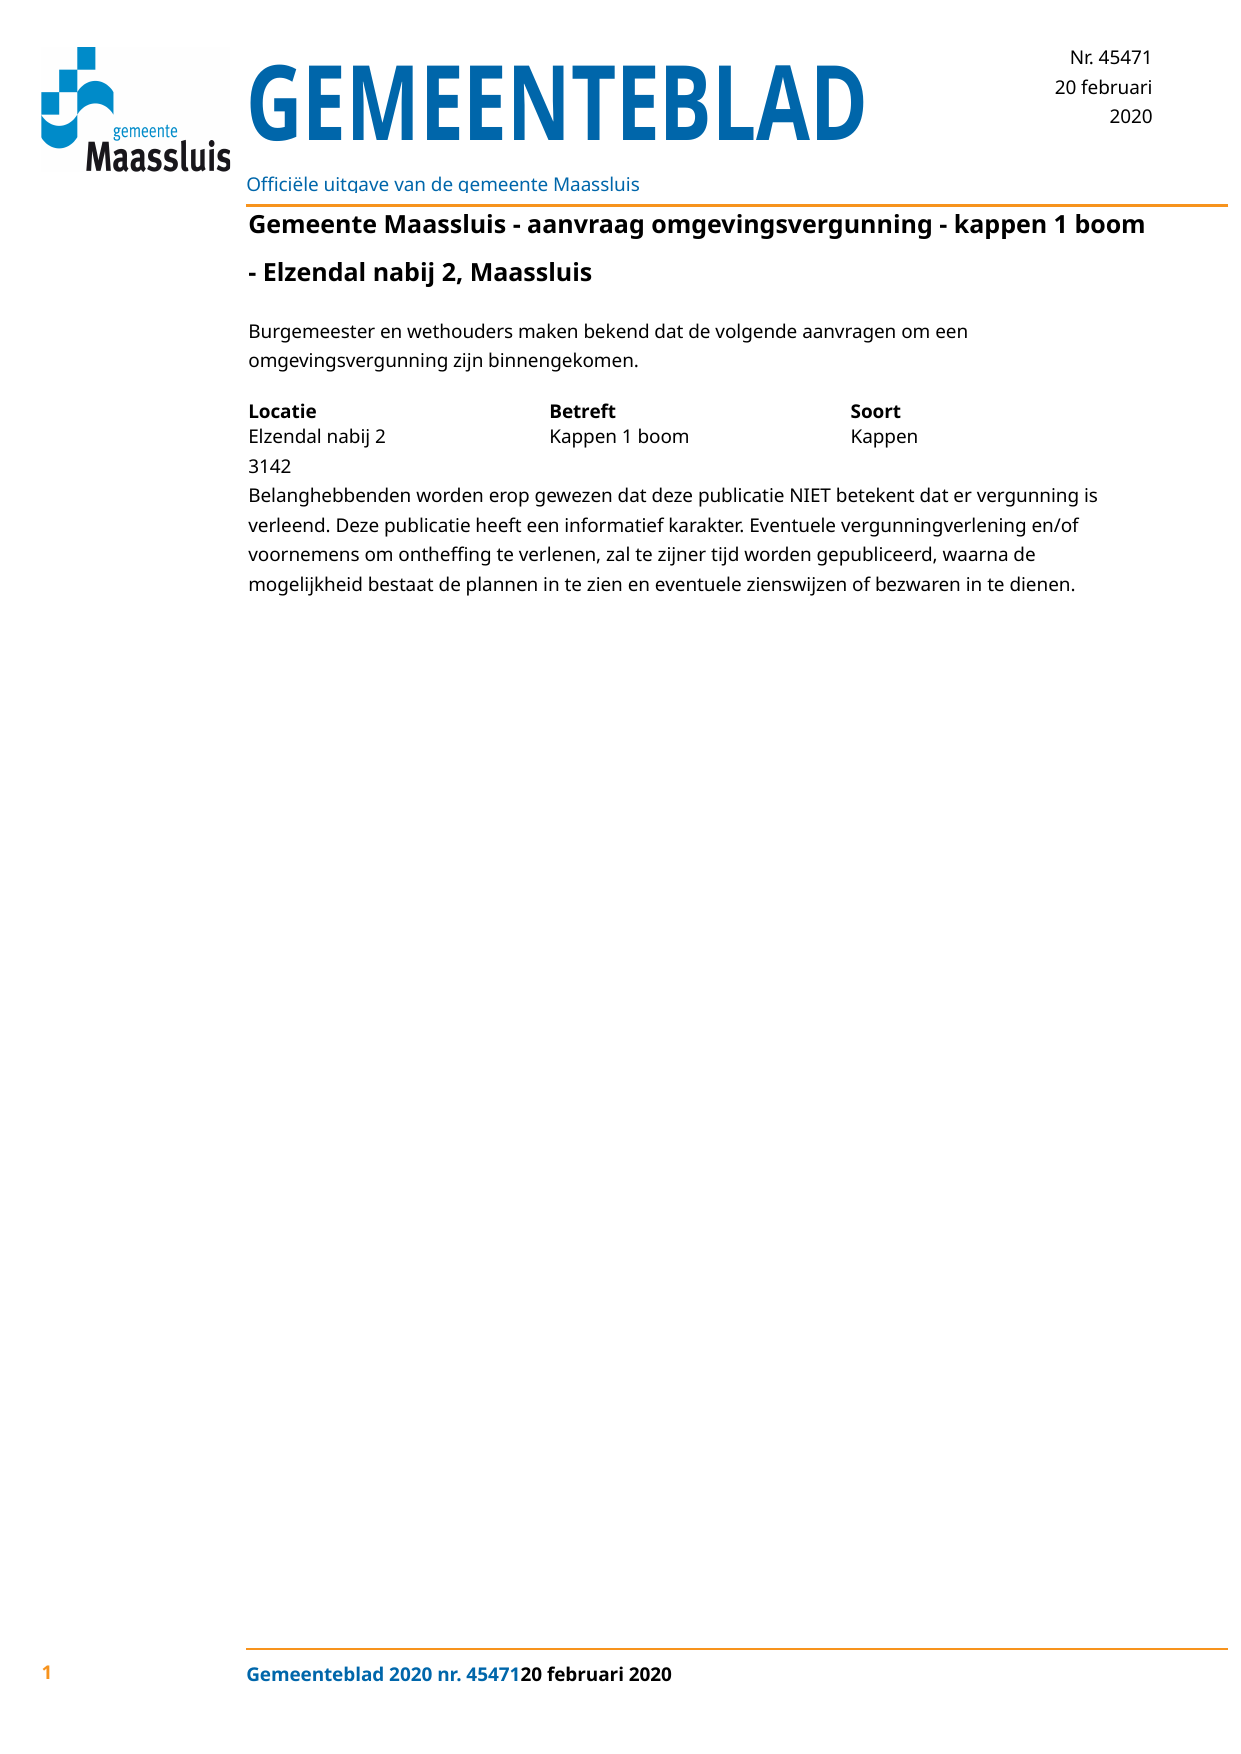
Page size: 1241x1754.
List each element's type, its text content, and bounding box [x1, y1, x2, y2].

table_cell Elzendal nabij 2 3142 [248, 424, 549, 479]
table_cell Kappen [850, 424, 1152, 479]
table_header Betreft [549, 398, 850, 424]
picture [41, 47, 77, 92]
text Burgemeester en wethouders maken bekend dat de volgende aanvragen om een omgevingsvergunning zijn binnengekomen. [248, 318, 1152, 373]
text Gemeente Maassluis - aanvraag omgevingsvergunning - kappen 1 boom - Elzendal nabij 2, Maassluis [248, 207, 1152, 288]
table_cell Kappen 1 boom [549, 424, 850, 479]
text Belanghebbenden worden erop gewezen dat deze publicatie NIET betekent dat er vergunning is verleend. Deze publicatie heeft een informatief karakter. Eventuele vergunningverlening en/of voornemens om ontheffing te verlenen, zal te zijner tijd worden gepubliceerd, waarna de mogelijkheid bestaat de plannen in te zien en eventuele zienswijzen of bezwaren in te dienen. [248, 482, 1152, 597]
table_header Locatie [248, 398, 549, 424]
picture [41, 47, 231, 172]
table_header Soort [850, 398, 1152, 424]
